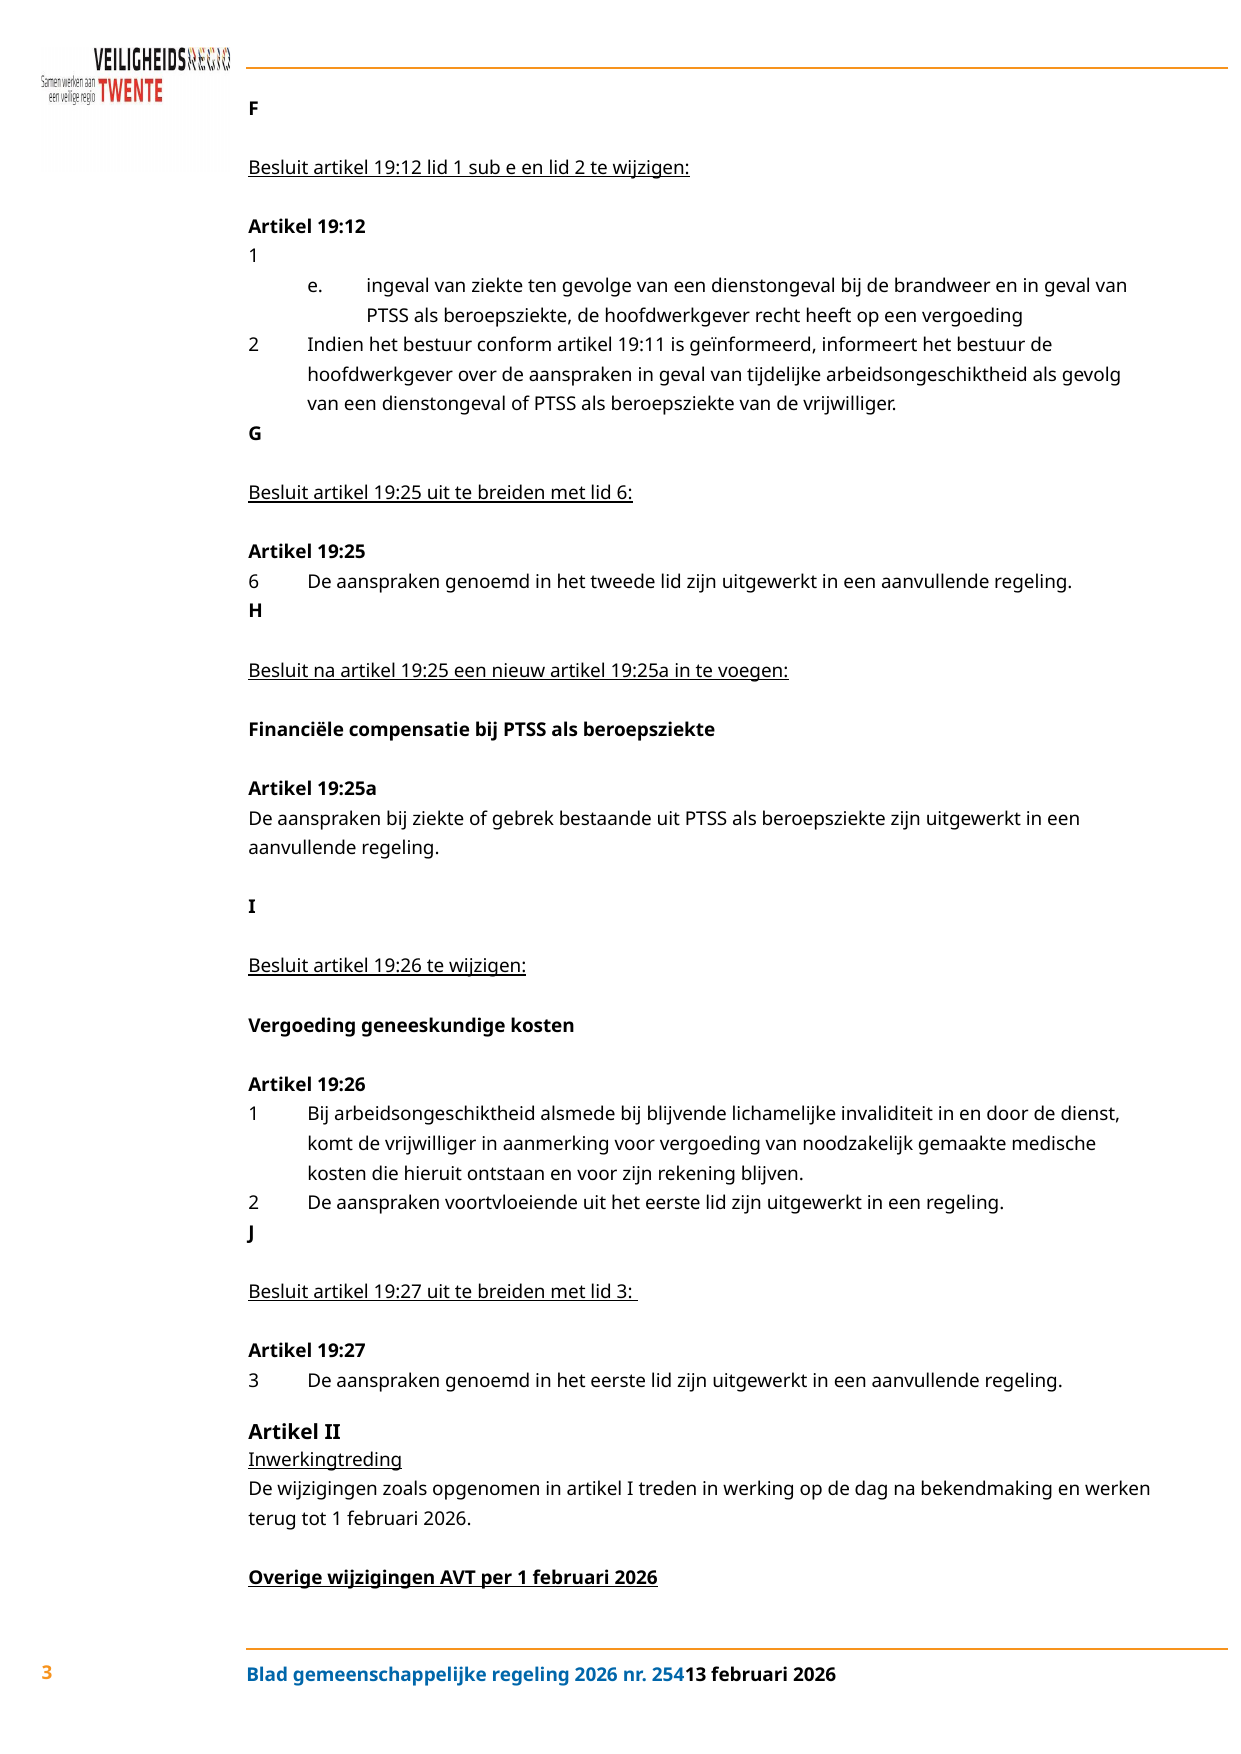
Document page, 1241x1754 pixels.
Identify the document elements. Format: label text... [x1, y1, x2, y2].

text Artikel II [248, 1417, 1152, 1446]
text Inwerkingtreding [248, 1446, 1152, 1471]
list De aanspraken genoemd in het tweede lid zijn uitgewerkt in een aanvullende regeling. [248, 568, 1152, 594]
text Artikel 19:27 [248, 1337, 1152, 1363]
text Artikel 19:25 [248, 538, 1152, 564]
text Artikel 19:12 [248, 213, 1152, 239]
text Besluit artikel 19:27 uit te breiden met lid 3: [248, 1278, 1152, 1304]
list De aanspraken voortvloeiende uit het eerste lid zijn uitgewerkt in een regeling. [248, 1189, 1152, 1215]
text I [248, 893, 1152, 919]
text Besluit artikel 19:26 te wijzigen: [248, 953, 1152, 978]
text H [248, 598, 1152, 623]
text Financiële compensatie bij PTSS als beroepsziekte [248, 716, 1152, 742]
text Besluit na artikel 19:25 een nieuw artikel 19:25a in te voegen: [248, 657, 1152, 683]
text F [248, 95, 1152, 121]
list ingeval van ziekte ten gevolge van een dienstongeval bij de brandweer en in geval van PTSS als beroepsziekte, de hoofdwerkgever recht heeft op een vergoeding [307, 272, 1152, 328]
text J [248, 1219, 1152, 1245]
text Artikel 19:25a [248, 775, 1152, 801]
text Overige wijzigingen AVT per 1 februari 2026 [248, 1564, 1152, 1590]
text De aanspraken bij ziekte of gebrek bestaande uit PTSS als beroepsziekte zijn uitgewerkt in een aanvullende regeling. [248, 805, 1152, 860]
list Indien het bestuur conform artikel 19:11 is geïnformeerd, informeert het bestuur de hoofdwerkgever over de aanspraken in geval van tijdelijke arbeidsongeschiktheid als gevolg van een dienstongeval of PTSS als beroepsziekte van de vrijwilliger. [248, 331, 1152, 416]
text Vergoeding geneeskundige kosten [248, 1012, 1152, 1038]
list De aanspraken genoemd in het eerste lid zijn uitgewerkt in een aanvullende regeling. [248, 1367, 1152, 1393]
text De wijzigingen zoals opgenomen in artikel I treden in werking op de dag na bekendmaking en werken terug tot 1 februari 2026. [248, 1475, 1152, 1531]
text Besluit artikel 19:12 lid 1 sub e en lid 2 te wijzigen: [248, 154, 1152, 180]
text G [248, 420, 1152, 446]
picture [41, 47, 231, 172]
list Bij arbeidsongeschiktheid alsmede bij blijvende lichamelijke invaliditeit in en door de dienst, komt de vrijwilliger in aanmerking voor vergoeding van noodzakelijk gemaakte medische kosten die hieruit ontstaan en voor zijn rekening blijven. [248, 1101, 1152, 1186]
text Artikel 19:26 [248, 1071, 1152, 1097]
text Besluit artikel 19:25 uit te breiden met lid 6: [248, 479, 1152, 505]
